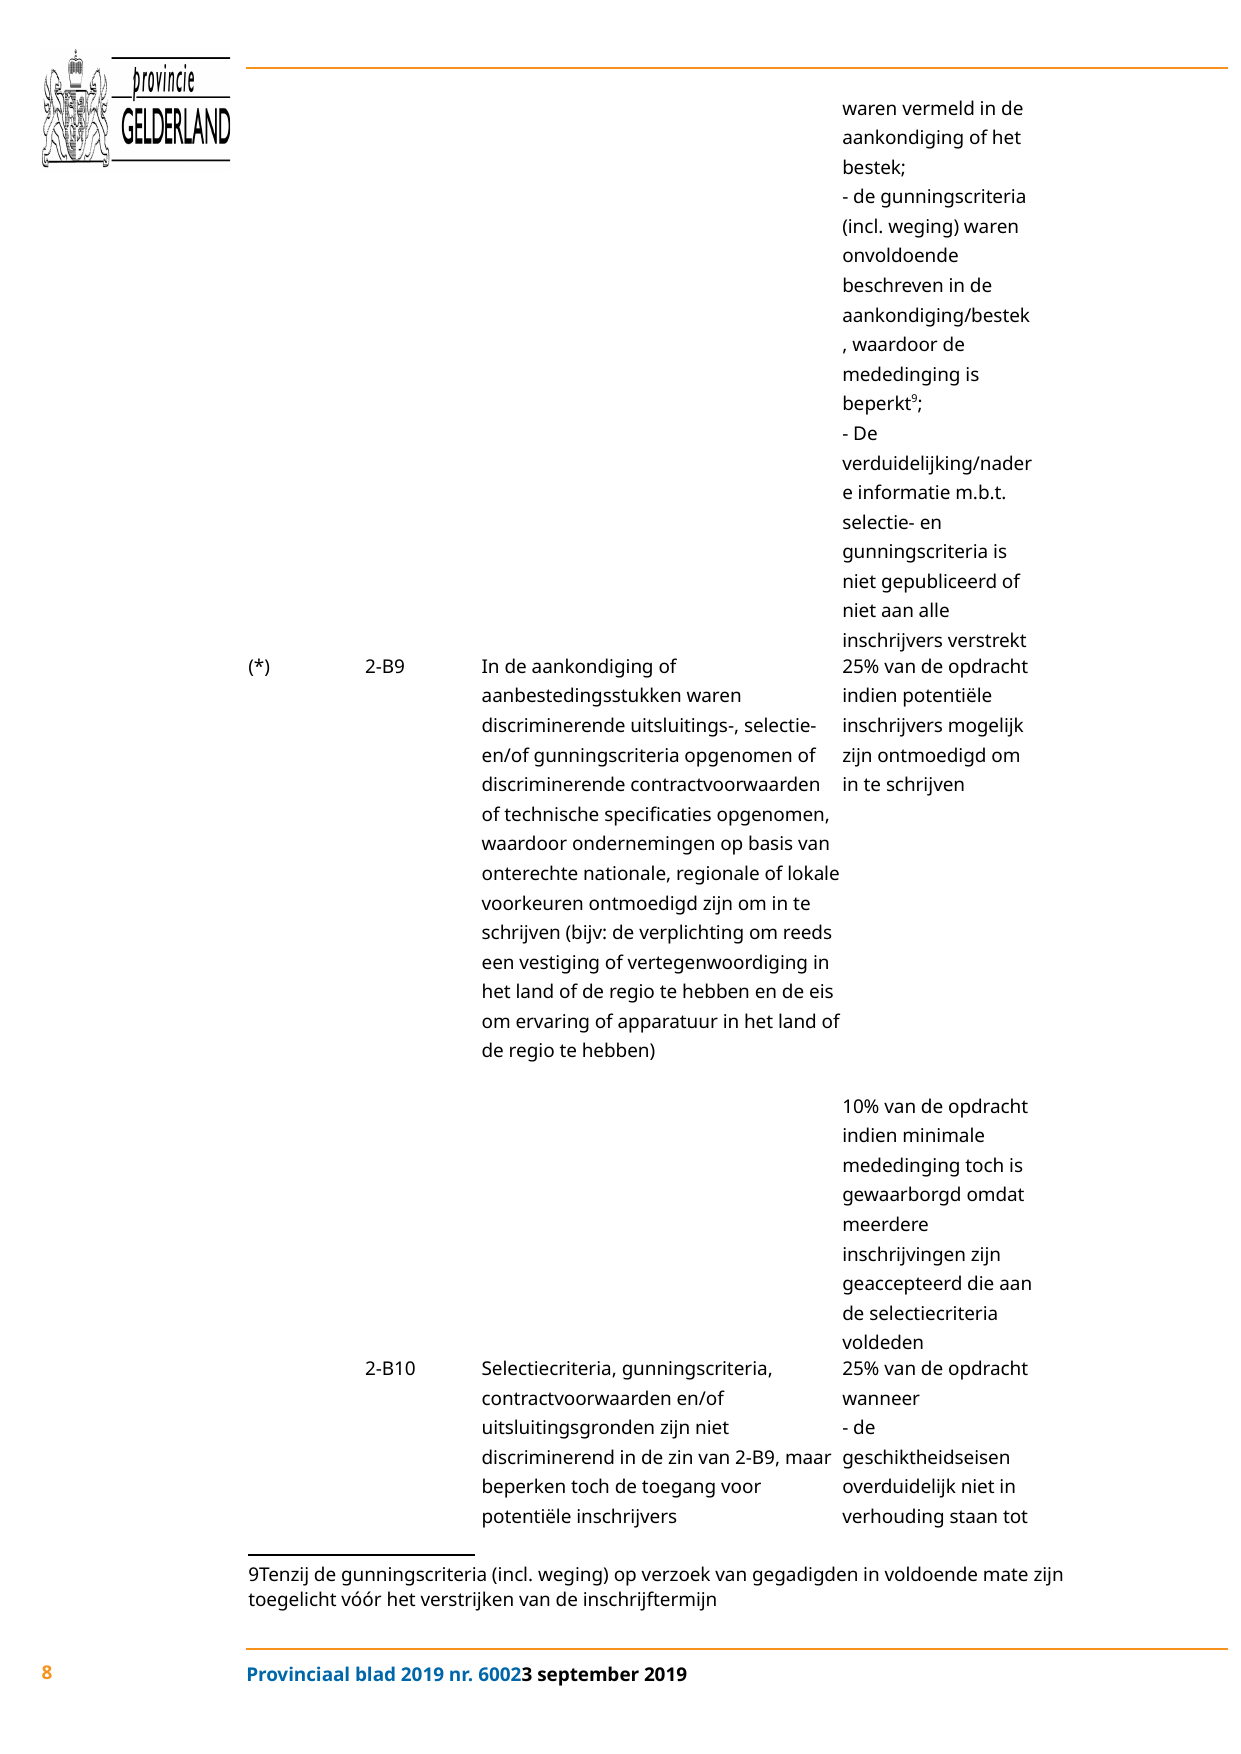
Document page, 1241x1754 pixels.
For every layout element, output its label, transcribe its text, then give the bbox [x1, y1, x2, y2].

table_cell [481, 1093, 842, 1355]
table_cell [365, 95, 481, 653]
table_cell [248, 95, 365, 653]
table_cell In de aankondiging of aanbestedingsstukken waren discriminerende uitsluitings-, selectie- en/of gunningscriteria opgenomen of discriminerende contractvoorwaarden of technische specificaties opgenomen, waardoor ondernemingen op basis van onterechte nationale, regionale of lokale voorkeuren ontmoedigd zijn om in te schrijven (bijv: de verplichting om reeds een vestiging of vertegenwoordiging in het land of de regio te hebben en de eis om ervaring of apparatuur in het land of de regio te hebben) [481, 653, 842, 1093]
table_cell [248, 1093, 365, 1355]
picture [41, 47, 231, 172]
table_cell 25% van de opdracht wanneer - de geschiktheidseisen overduidelijk niet in verhouding staan tot [842, 1355, 1035, 1529]
table_cell [1035, 1093, 1152, 1355]
table_cell [1035, 1355, 1152, 1529]
table_cell [1035, 95, 1152, 653]
table_cell 10% van de opdracht indien minimale mededinging toch is gewaarborgd omdat meerdere inschrijvingen zijn geaccepteerd die aan de selectiecriteria voldeden [842, 1093, 1035, 1355]
table_cell 25% van de opdracht indien potentiële inschrijvers mogelijk zijn ontmoedigd om in te schrijven [842, 653, 1035, 1093]
table_cell [248, 1355, 365, 1529]
table_cell [1035, 653, 1152, 1093]
table_cell Selectiecriteria, gunningscriteria, contractvoorwaarden en/of uitsluitingsgronden zijn niet discriminerend in de zin van 2-B9, maar beperken toch de toegang voor potentiële inschrijvers [481, 1355, 842, 1529]
table_cell [481, 95, 842, 653]
table_cell 2-B10 [365, 1355, 481, 1529]
table_cell [365, 1093, 481, 1355]
table_cell waren vermeld in de aankondiging of het bestek; - de gunningscriteria (incl. weging) waren onvoldoende beschreven in de aankondiging/bestek, waardoor de mededinging is beperkt; - De verduidelijking/nadere informatie m.b.t. selectie- en gunningscriteria is niet gepubliceerd of niet aan alle inschrijvers verstrekt [842, 95, 1035, 653]
table_cell (*) [248, 653, 365, 1093]
table_cell 2-B9 [365, 653, 481, 1093]
